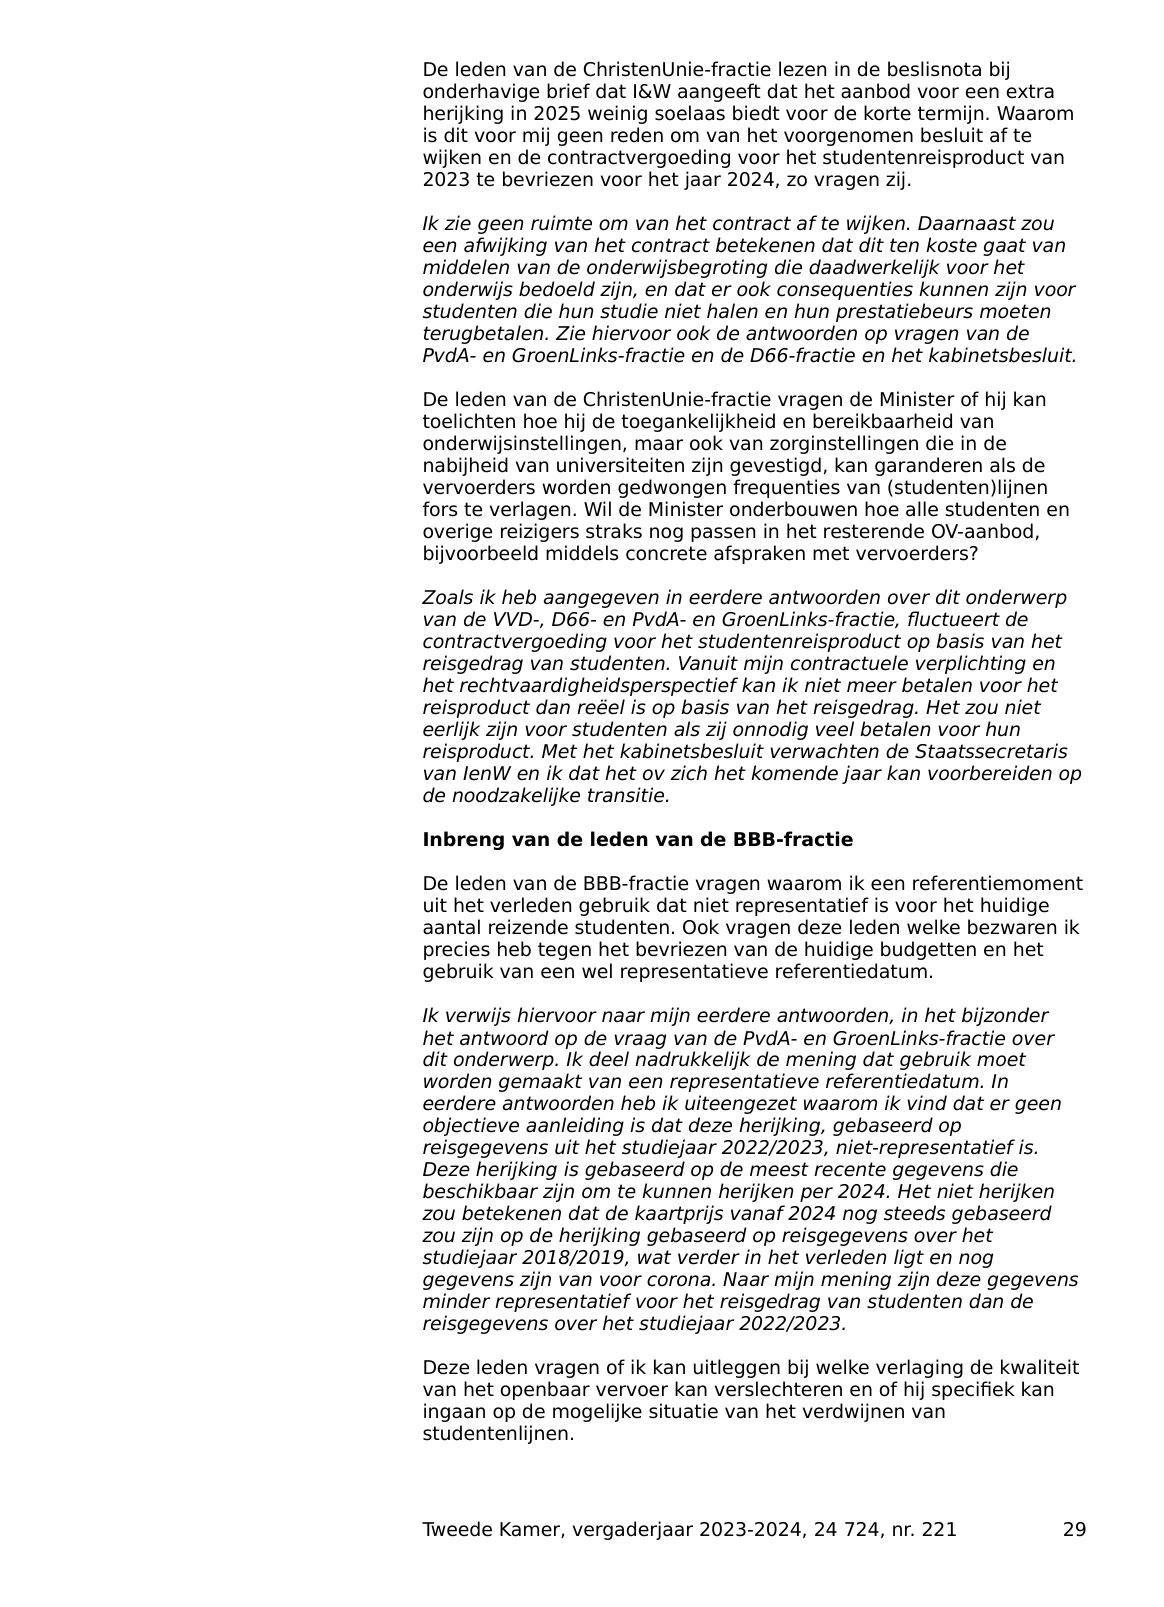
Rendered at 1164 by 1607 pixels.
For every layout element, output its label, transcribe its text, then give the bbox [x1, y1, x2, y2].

text Ik zie geen ruimte om van het contract af te wijken. Daarnaast zou een afwijking van het contract betekenen dat dit ten koste gaat van middelen van de onderwijsbegroting die daadwerkelijk voor het onderwijs bedoeld zijn, en dat er ook consequenties kunnen zijn voor studenten die hun studie niet halen en hun prestatiebeurs moeten terugbetalen. Zie hiervoor ook de antwoorden op vragen van de PvdA- en GroenLinks-fractie en de D66-fractie en het kabinetsbesluit. [422, 213, 1087, 367]
subtitle Inbreng van de leden van de BBB-fractie [422, 829, 1087, 851]
text Ik verwijs hiervoor naar mijn eerdere antwoorden, in het bijzonder het antwoord op de vraag van de PvdA- en GroenLinks-fractie over dit onderwerp. Ik deel nadrukkelijk de mening dat gebruik moet worden gemaakt van een representatieve referentiedatum. In eerdere antwoorden heb ik uiteengezet waarom ik vind dat er geen objectieve aanleiding is dat deze herijking, gebaseerd op reisgegevens uit het studiejaar 2022/2023, niet-representatief is. Deze herijking is gebaseerd op de meest recente gegevens die beschikbaar zijn om te kunnen herijken per 2024. Het niet herijken zou betekenen dat de kaartprijs vanaf 2024 nog steeds gebaseerd zou zijn op de herijking gebaseerd op reisgegevens over het studiejaar 2018/2019, wat verder in het verleden ligt en nog gegevens zijn van voor corona. Naar mijn mening zijn deze gegevens minder representatief voor het reisgedrag van studenten dan de reisgegevens over het studiejaar 2022/2023. [422, 1005, 1087, 1335]
text De leden van de ChristenUnie-fractie vragen de Minister of hij kan toelichten hoe hij de toegankelijkheid en bereikbaarheid van onderwijsinstellingen, maar ook van zorginstellingen die in de nabijheid van universiteiten zijn gevestigd, kan garanderen als de vervoerders worden gedwongen frequenties van (studenten)lijnen fors te verlagen. Wil de Minister onderbouwen hoe alle studenten en overige reizigers straks nog passen in het resterende OV-aanbod, bijvoorbeeld middels concrete afspraken met vervoerders? [422, 389, 1087, 565]
text De leden van de BBB-fractie vragen waarom ik een referentiemoment uit het verleden gebruik dat niet representatief is voor het huidige aantal reizende studenten. Ook vragen deze leden welke bezwaren ik precies heb tegen het bevriezen van de huidige budgetten en het gebruik van een wel representatieve referentiedatum. [422, 873, 1087, 983]
text De leden van de ChristenUnie-fractie lezen in de beslisnota bij onderhavige brief dat I&W aangeeft dat het aanbod voor een extra herijking in 2025 weinig soelaas biedt voor de korte termijn. Waarom is dit voor mij geen reden om van het voorgenomen besluit af te wijken en de contractvergoeding voor het studentenreisproduct van 2023 te bevriezen voor het jaar 2024, zo vragen zij. [422, 59, 1087, 191]
text Deze leden vragen of ik kan uitleggen bij welke verlaging de kwaliteit van het openbaar vervoer kan verslechteren en of hij specifiek kan ingaan op de mogelijke situatie van het verdwijnen van studentenlijnen. [422, 1357, 1087, 1445]
text Zoals ik heb aangegeven in eerdere antwoorden over dit onderwerp van de VVD-, D66- en PvdA- en GroenLinks-fractie, fluctueert de contractvergoeding voor het studentenreisproduct op basis van het reisgedrag van studenten. Vanuit mijn contractuele verplichting en het rechtvaardigheidsperspectief kan ik niet meer betalen voor het reisproduct dan reëel is op basis van het reisgedrag. Het zou niet eerlijk zijn voor studenten als zij onnodig veel betalen voor hun reisproduct. Met het kabinetsbesluit verwachten de Staatssecretaris van IenW en ik dat het ov zich het komende jaar kan voorbereiden op de noodzakelijke transitie. [422, 587, 1087, 807]
